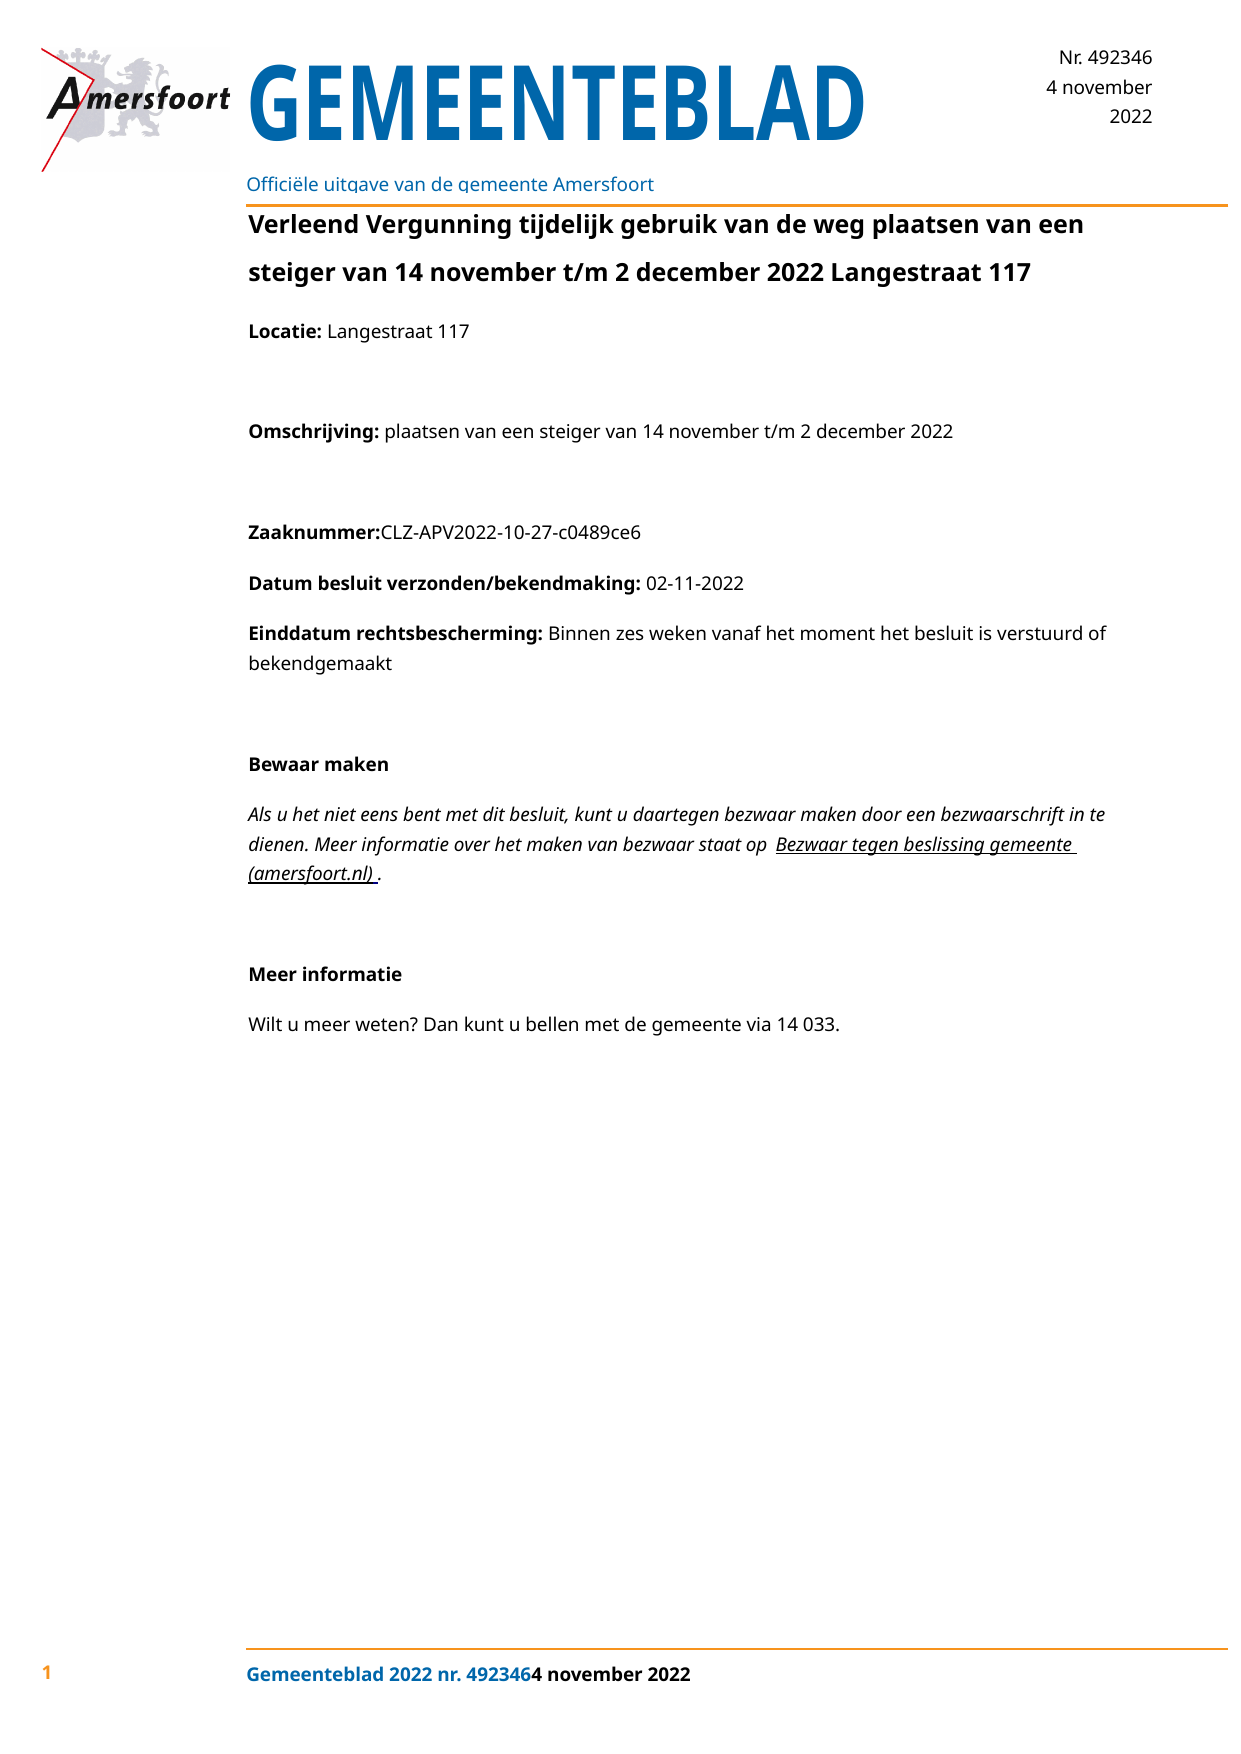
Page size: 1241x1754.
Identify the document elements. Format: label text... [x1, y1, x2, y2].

text Wilt u meer weten? Dan kunt u bellen met de gemeente via 14 033. [248, 1012, 1152, 1037]
text Verleend Vergunning tijdelijk gebruik van de weg plaatsen van een steiger van 14 november t/m 2 december 2022 Langestraat 117 [248, 207, 1152, 288]
picture [41, 47, 231, 172]
text Zaaknummer:CLZ-APV2022-10-27-c0489ce6 [248, 519, 1152, 545]
text Locatie: Langestraat 117 [248, 318, 1152, 344]
text Als u het niet eens bent met dit besluit, kunt u daartegen bezwaar maken door een bezwaarschrift in te dienen. Meer informatie over het maken van bezwaar staat op Bezwaar tegen beslissing gemeente (amersfoort.nl) . [248, 801, 1152, 886]
text Omschrijving: plaatsen van een steiger van 14 november t/m 2 december 2022 [248, 419, 1152, 444]
text Meer informatie [248, 961, 1152, 987]
text Bewaar maken [248, 751, 1152, 777]
text Einddatum rechtsbescherming: Binnen zes weken vanaf het moment het besluit is verstuurd of bekendgemaakt [248, 620, 1152, 676]
text Datum besluit verzonden/bekendmaking: 02-11-2022 [248, 570, 1152, 596]
